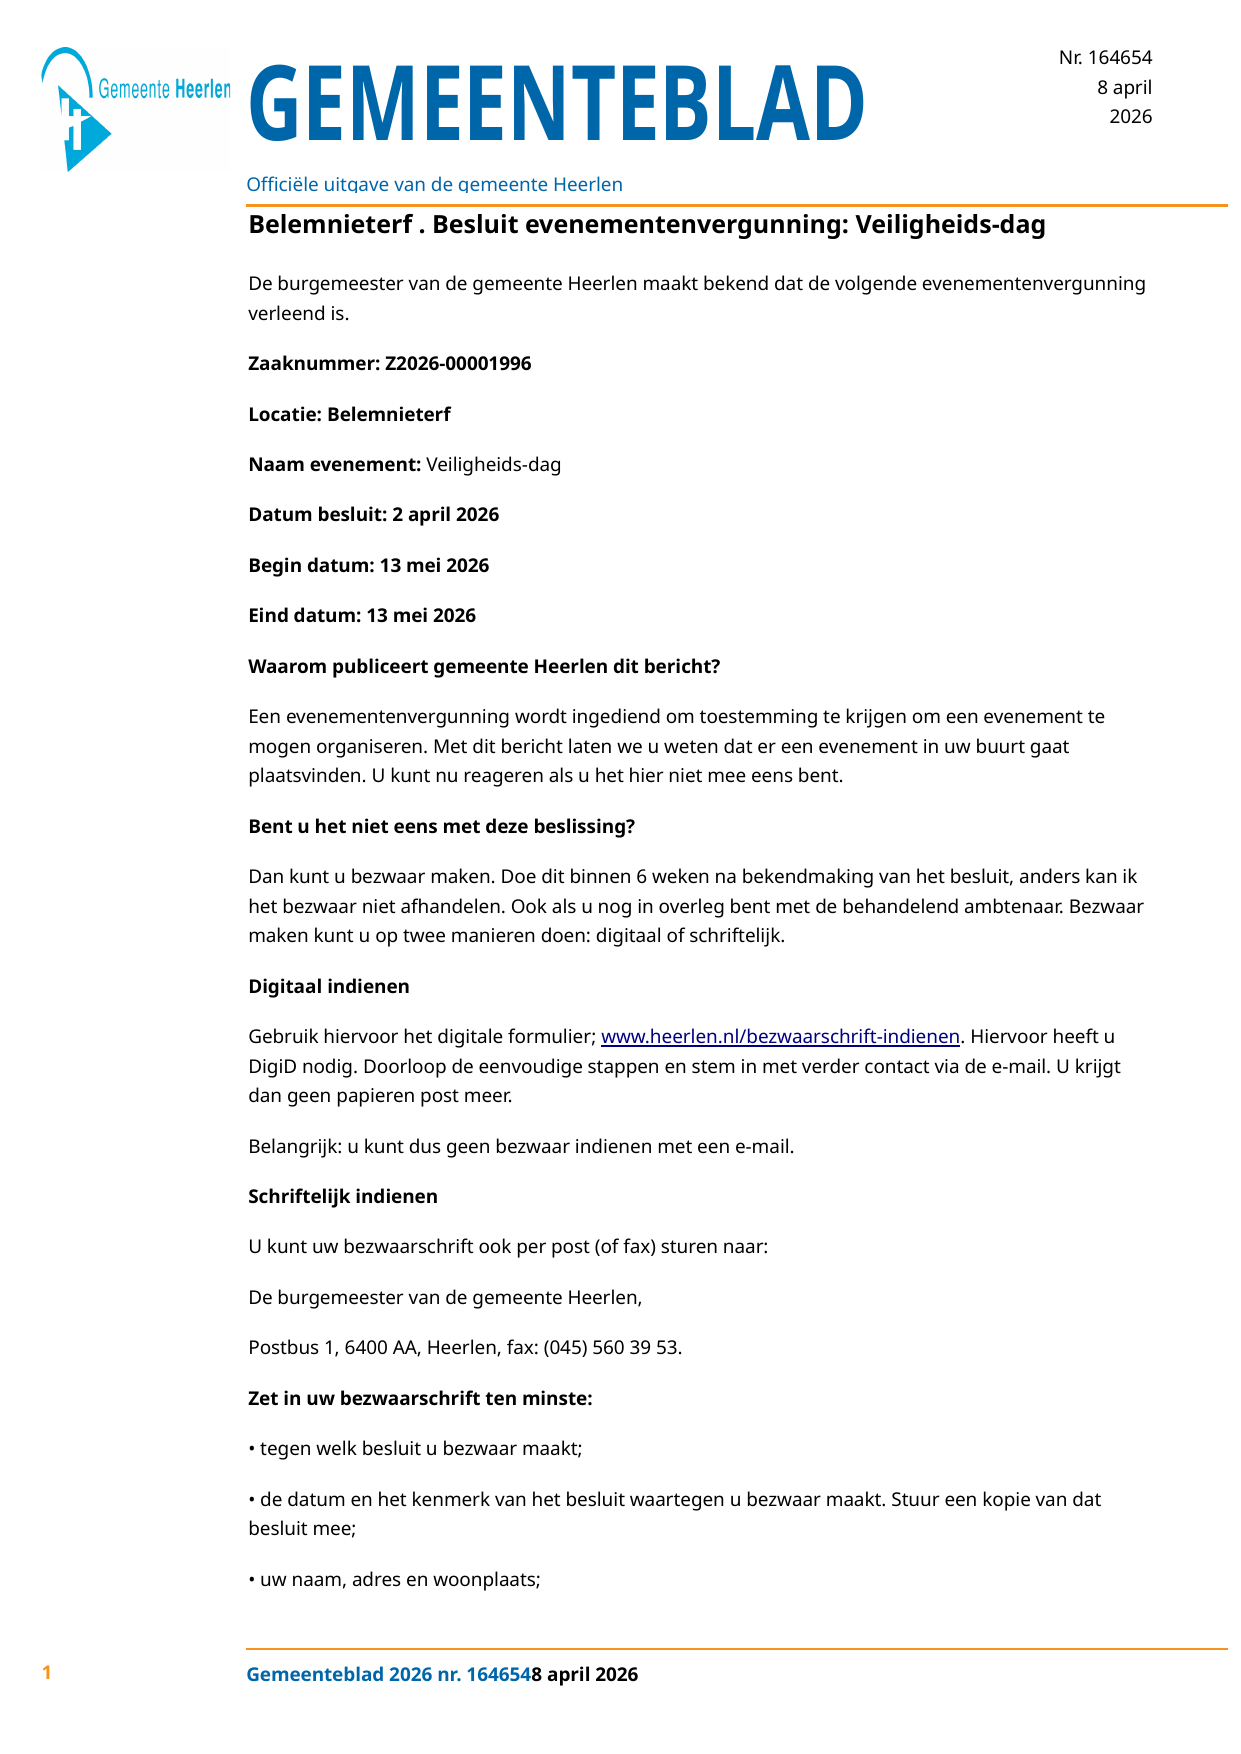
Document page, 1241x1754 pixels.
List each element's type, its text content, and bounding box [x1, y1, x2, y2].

text • tegen welk besluit u bezwaar maakt; [248, 1435, 1152, 1461]
text Schriftelijk indienen [248, 1183, 1152, 1209]
text Belemnieterf . Besluit evenementenvergunning: Veiligheids-dag [248, 207, 1152, 241]
picture [41, 47, 231, 172]
picture [41, 47, 59, 70]
text Begin datum: 13 mei 2026 [248, 552, 1152, 578]
text Dan kunt u bezwaar maken. Doe dit binnen 6 weken na bekendmaking van het besluit, anders kan ik het bezwaar niet afhandelen. Ook als u nog in overleg bent met de behandelend ambtenaar. Bezwaar maken kunt u op twee manieren doen: digitaal of schriftelijk. [248, 863, 1152, 948]
text U kunt uw bezwaarschrift ook per post (of fax) sturen naar: [248, 1234, 1152, 1259]
text Eind datum: 13 mei 2026 [248, 602, 1152, 628]
text De burgemeester van de gemeente Heerlen maakt bekend dat de volgende evenementenvergunning verleend is. [248, 270, 1152, 326]
text Gebruik hiervoor het digitale formulier; www.heerlen.nl/bezwaarschrift-indienen. Hiervoor heeft u DigiD nodig. Doorloop de eenvoudige stappen en stem in met verder contact via de e-mail. U krijgt dan geen papieren post meer. [248, 1023, 1152, 1108]
text Bent u het niet eens met deze beslissing? [248, 813, 1152, 838]
text Datum besluit: 2 april 2026 [248, 502, 1152, 527]
text Een evenementenvergunning wordt ingediend om toestemming te krijgen om een evenement te mogen organiseren. Met dit bericht laten we u weten dat er een evenement in uw buurt gaat plaatsvinden. U kunt nu reageren als u het hier niet mee eens bent. [248, 703, 1152, 788]
text Digitaal indienen [248, 973, 1152, 998]
text Waarom publiceert gemeente Heerlen dit bericht? [248, 653, 1152, 678]
text Postbus 1, 6400 AA, Heerlen, fax: (045) 560 39 53. [248, 1334, 1152, 1360]
text Zaaknummer: Z2026-00001996 [248, 350, 1152, 376]
text • de datum en het kenmerk van het besluit waartegen u bezwaar maakt. Stuur een kopie van dat besluit mee; [248, 1486, 1152, 1541]
text Locatie: Belemnieterf [248, 401, 1152, 426]
text Naam evenement: Veiligheids-dag [248, 451, 1152, 477]
text Zet in uw bezwaarschrift ten minste: [248, 1385, 1152, 1411]
text Belangrijk: u kunt dus geen bezwaar indienen met een e-mail. [248, 1133, 1152, 1158]
text De burgemeester van de gemeente Heerlen, [248, 1284, 1152, 1310]
text • uw naam, adres en woonplaats; [248, 1566, 1152, 1591]
